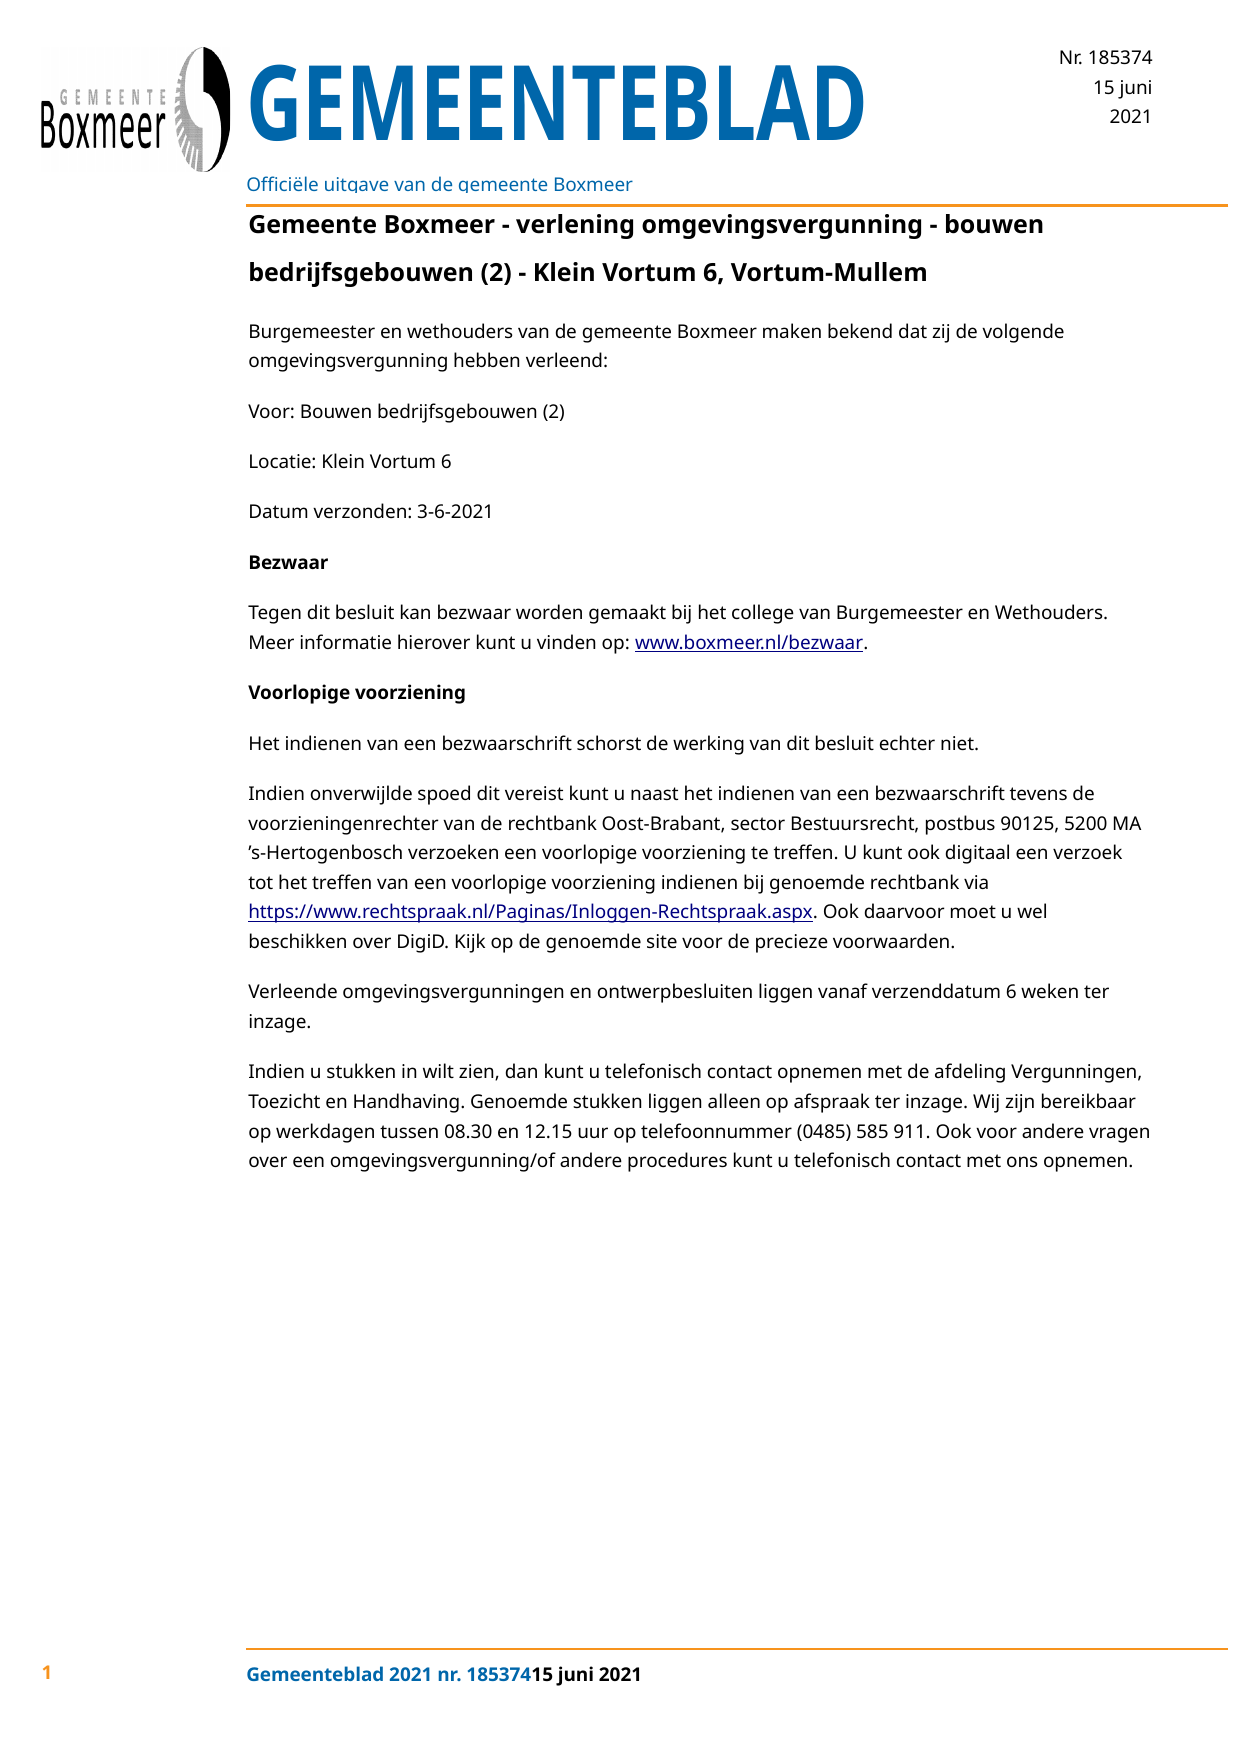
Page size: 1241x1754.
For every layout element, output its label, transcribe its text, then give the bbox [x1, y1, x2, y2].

text Verleende omgevingsvergunningen en ontwerpbesluiten liggen vanaf verzenddatum 6 weken ter inzage. [248, 979, 1152, 1034]
text Het indienen van een bezwaarschrift schorst de werking van dit besluit echter niet. [248, 730, 1152, 756]
text Tegen dit besluit kan bezwaar worden gemaakt bij het college van Burgemeester en Wethouders. Meer informatie hierover kunt u vinden op: www.boxmeer.nl/bezwaar. [248, 599, 1152, 655]
text Locatie: Klein Vortum 6 [248, 448, 1152, 474]
text Burgemeester en wethouders van de gemeente Boxmeer maken bekend dat zij de volgende omgevingsvergunning hebben verleend: [248, 318, 1152, 373]
text Bezwaar [248, 549, 1152, 575]
text Datum verzonden: 3-6-2021 [248, 499, 1152, 524]
text Voor: Bouwen bedrijfsgebouwen (2) [248, 398, 1152, 424]
text Voorlopige voorziening [248, 679, 1152, 705]
text Indien u stukken in wilt zien, dan kunt u telefonisch contact opnemen met de afdeling Vergunningen, Toezicht en Handhaving. Genoemde stukken liggen alleen op afspraak ter inzage. Wij zijn bereikbaar op werkdagen tussen 08.30 en 12.15 uur op telefoonnummer (0485) 585 911. Ook voor andere vragen over een omgevingsvergunning/of andere procedures kunt u telefonisch contact met ons opnemen. [248, 1059, 1152, 1173]
text Gemeente Boxmeer - verlening omgevingsvergunning - bouwen bedrijfsgebouwen (2) - Klein Vortum 6, Vortum-Mullem [248, 207, 1152, 288]
picture [41, 47, 231, 172]
text Indien onverwijlde spoed dit vereist kunt u naast het indienen van een bezwaarschrift tevens de voorzieningenrechter van de rechtbank Oost-Brabant, sector Bestuursrecht, postbus 90125, 5200 MA ’s-Hertogenbosch verzoeken een voorlopige voorziening te treffen. U kunt ook digitaal een verzoek tot het treffen van een voorlopige voorziening indienen bij genoemde rechtbank via https://www.rechtspraak.nl/Paginas/Inloggen-Rechtspraak.aspx. Ook daarvoor moet u wel beschikken over DigiD. Kijk op de genoemde site voor de precieze voorwaarden. [248, 780, 1152, 954]
